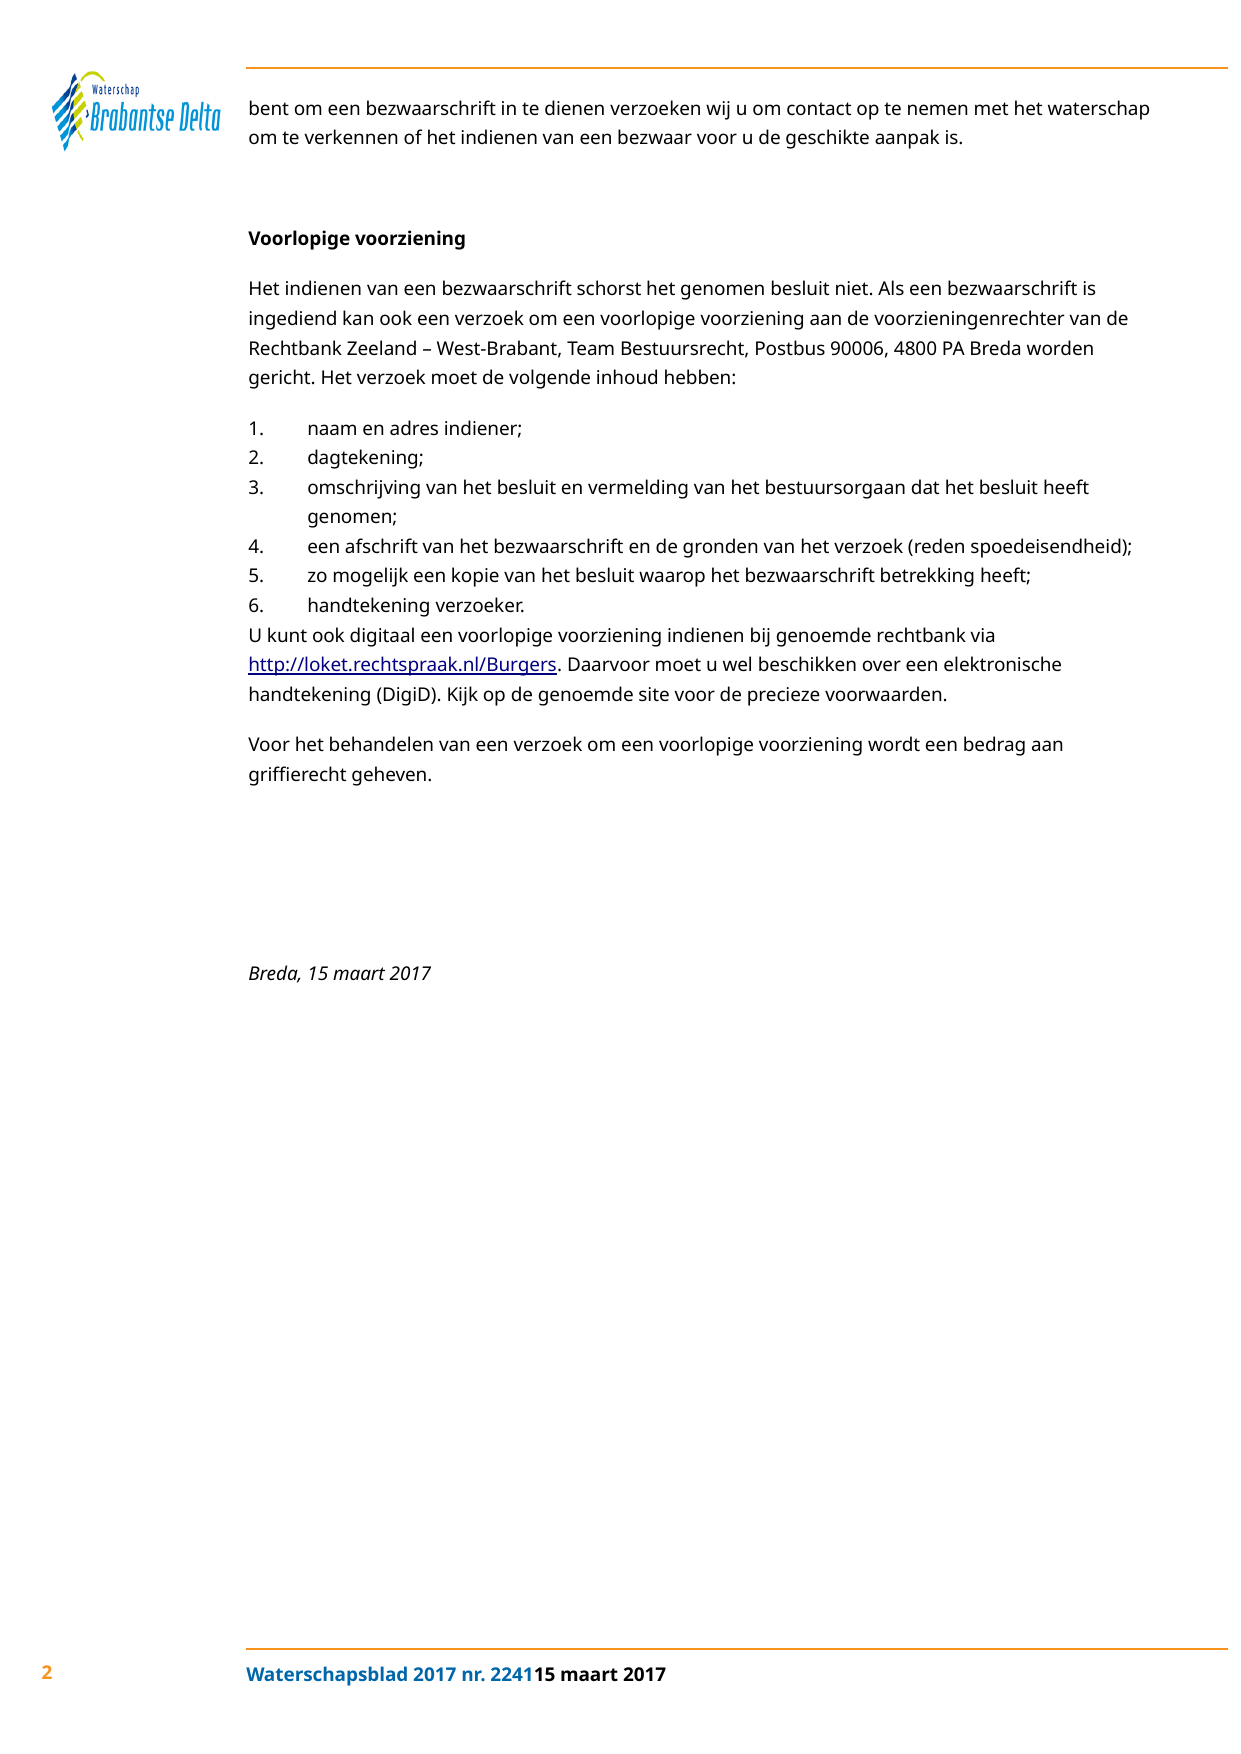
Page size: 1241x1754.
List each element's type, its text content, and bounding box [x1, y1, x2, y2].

list naam en adres indiener; [248, 415, 1152, 441]
text U kunt ook digitaal een voorlopige voorziening indienen bij genoemde rechtbank via http://loket.rechtspraak.nl/Burgers. Daarvoor moet u wel beschikken over een elektronische handtekening (DigiD). Kijk op de genoemde site voor de precieze voorwaarden. [248, 622, 1152, 707]
text Voorlopige voorziening [248, 225, 1152, 251]
text Het indienen van een bezwaarschrift schorst het genomen besluit niet. Als een bezwaarschrift is ingediend kan ook een verzoek om een voorlopige voorziening aan de voorzieningenrechter van de Rechtbank Zeeland – West-Brabant, Team Bestuursrecht, Postbus 90006, 4800 PA Breda worden gericht. Het verzoek moet de volgende inhoud hebben: [248, 276, 1152, 390]
text Voor het behandelen van een verzoek om een voorlopige voorziening wordt een bedrag aan griffierecht geheven. [248, 731, 1152, 787]
list een afschrift van het bezwaarschrift en de gronden van het verzoek (reden spoedeisendheid); [248, 533, 1152, 559]
picture [41, 47, 231, 172]
text bent om een bezwaarschrift in te dienen verzoeken wij u om contact op te nemen met het waterschap om te verkennen of het indienen van een bezwaar voor u de geschikte aanpak is. [248, 95, 1152, 150]
list handtekening verzoeker. [248, 592, 1152, 618]
list dagtekening; [248, 444, 1152, 470]
list omschrijving van het besluit en vermelding van het bestuursorgaan dat het besluit heeft genomen; [248, 474, 1152, 529]
text Breda, 15 maart 2017 [248, 960, 1152, 986]
list zo mogelijk een kopie van het besluit waarop het bezwaarschrift betrekking heeft; [248, 563, 1152, 588]
